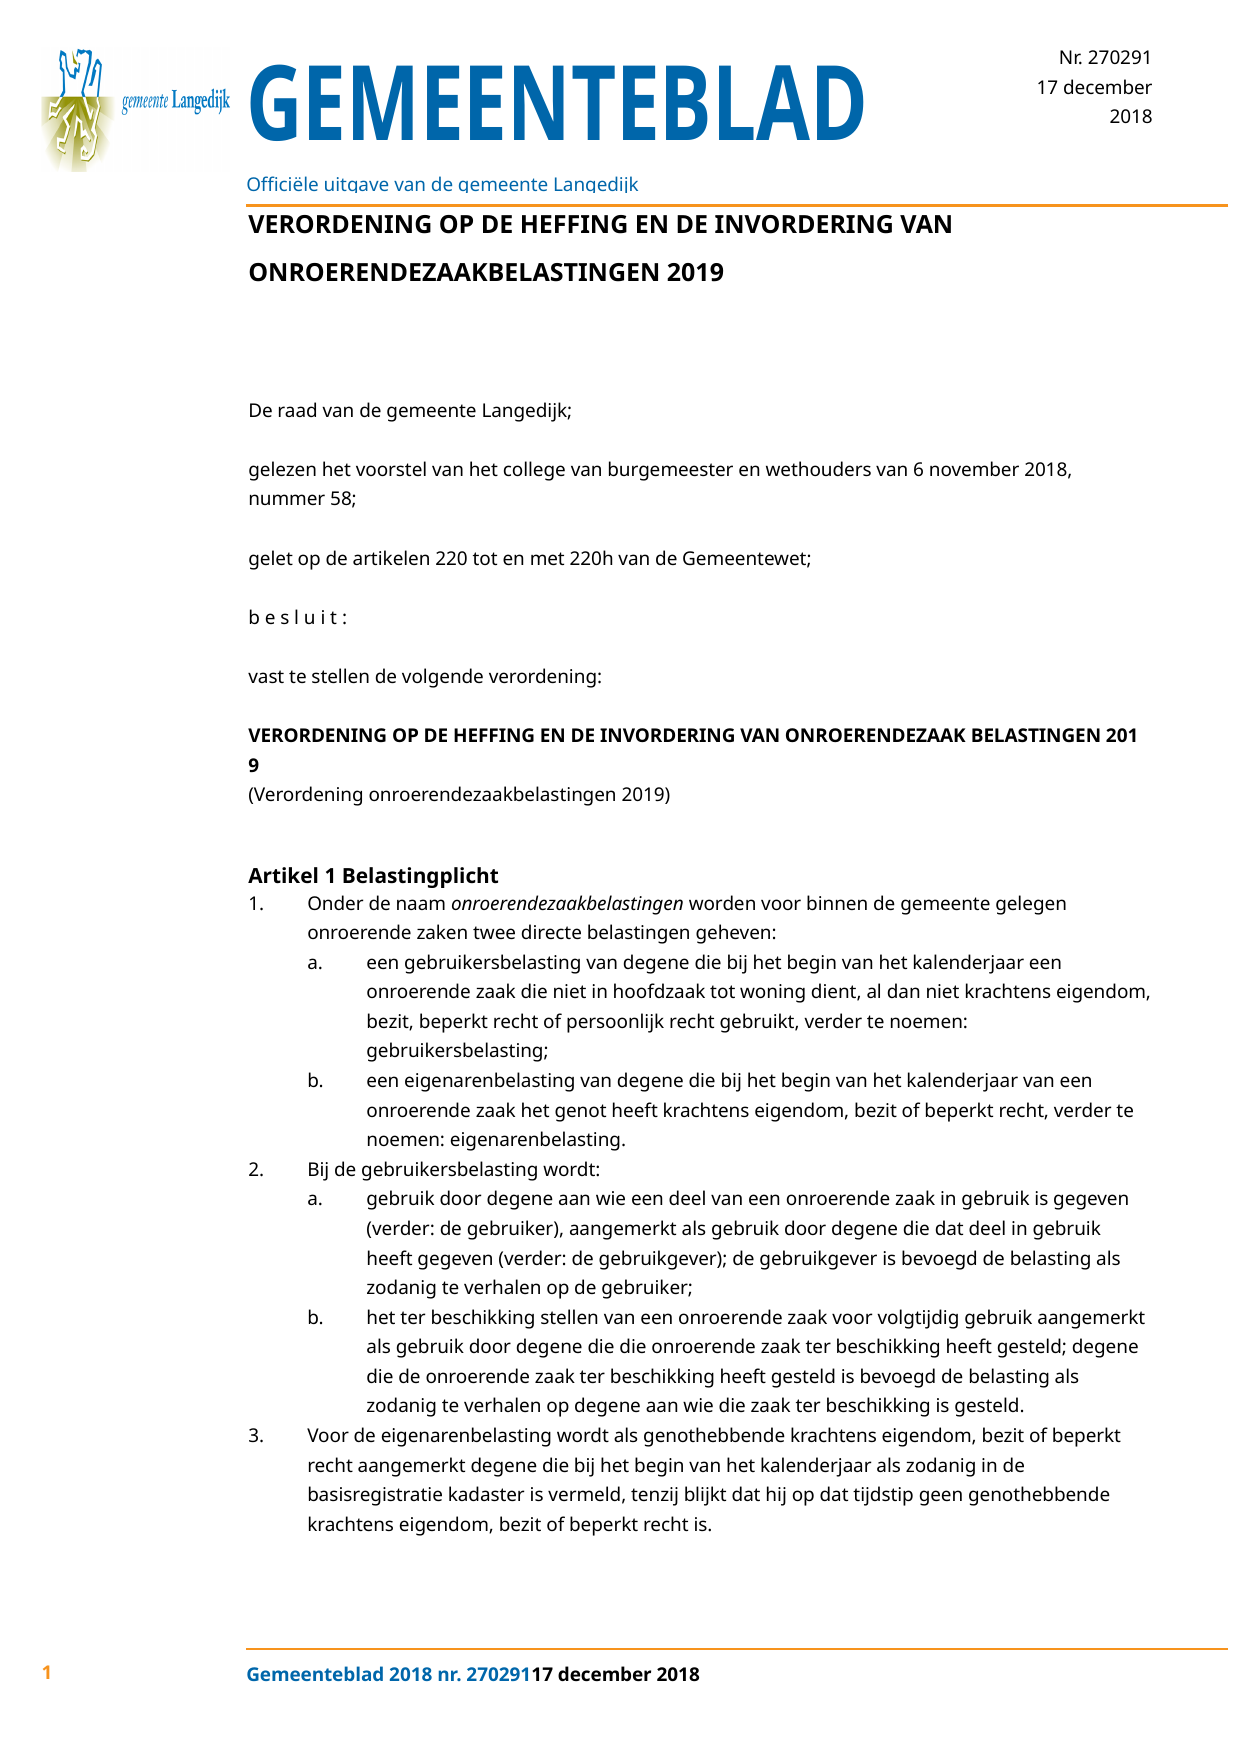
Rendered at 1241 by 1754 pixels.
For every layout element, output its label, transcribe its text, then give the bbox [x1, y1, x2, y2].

text gelet op de artikelen 220 tot en met 220h van de Gemeentewet; [248, 545, 1152, 570]
list gebruik door degene aan wie een deel van een onroerende zaak in gebruik is gegeven (verder: de gebruiker), aangemerkt als gebruik door degene die dat deel in gebruik heeft gegeven (verder: de gebruikgever); de gebruikgever is bevoegd de belasting als zodanig te verhalen op de gebruiker; [307, 1186, 1152, 1300]
list Onder de naam onroerendezaakbelastingen worden voor binnen de gemeente gelegen onroerende zaken twee directe belastingen geheven: [248, 890, 1152, 945]
text VERORDENING OP DE HEFFING EN DE INVORDERING VAN ONROERENDEZAAKBELASTINGEN 2019 [248, 207, 1152, 288]
text b e s l u i t : [248, 604, 1152, 629]
text De raad van de gemeente Langedijk; [248, 397, 1152, 422]
text vast te stellen de volgende verordening: [248, 663, 1152, 689]
picture [41, 47, 231, 172]
text Artikel 1 Belastingplicht [248, 861, 1152, 890]
list het ter beschikking stellen van een onroerende zaak voor volgtijdig gebruik aangemerkt als gebruik door degene die die onroerende zaak ter beschikking heeft gesteld; degene die de onroerende zaak ter beschikking heeft gesteld is bevoegd de belasting als zodanig te verhalen op degene aan wie die zaak ter beschikking is gesteld. [307, 1304, 1152, 1418]
text (Verordening onroerendezaakbelastingen 2019) [248, 781, 1152, 807]
list Voor de eigenarenbelasting wordt als genothebbende krachtens eigendom, bezit of beperkt recht aangemerkt degene die bij het begin van het kalenderjaar als zodanig in de basisregistratie kadaster is vermeld, tenzij blijkt dat hij op dat tijdstip geen genothebbende krachtens eigendom, bezit of beperkt recht is. [248, 1422, 1152, 1537]
list Bij de gebruikersbelasting wordt: [248, 1156, 1152, 1182]
text gelezen het voorstel van het college van burgemeester en wethouders van 6 november 2018, nummer 58; [248, 456, 1152, 511]
list een gebruikersbelasting van degene die bij het begin van het kalenderjaar een onroerende zaak die niet in hoofdzaak tot woning dient, al dan niet krachtens eigendom, bezit, beperkt recht of persoonlijk recht gebruikt, verder te noemen: gebruikersbelasting; [307, 949, 1152, 1063]
list een eigenarenbelasting van degene die bij het begin van het kalenderjaar van een onroerende zaak het genot heeft krachtens eigendom, bezit of beperkt recht, verder te noemen: eigenarenbelasting. [307, 1067, 1152, 1152]
text VERORDENING OP DE HEFFING EN DE INVORDERING VAN ONROERENDEZAAK BELASTINGEN 201 9 [248, 722, 1152, 777]
